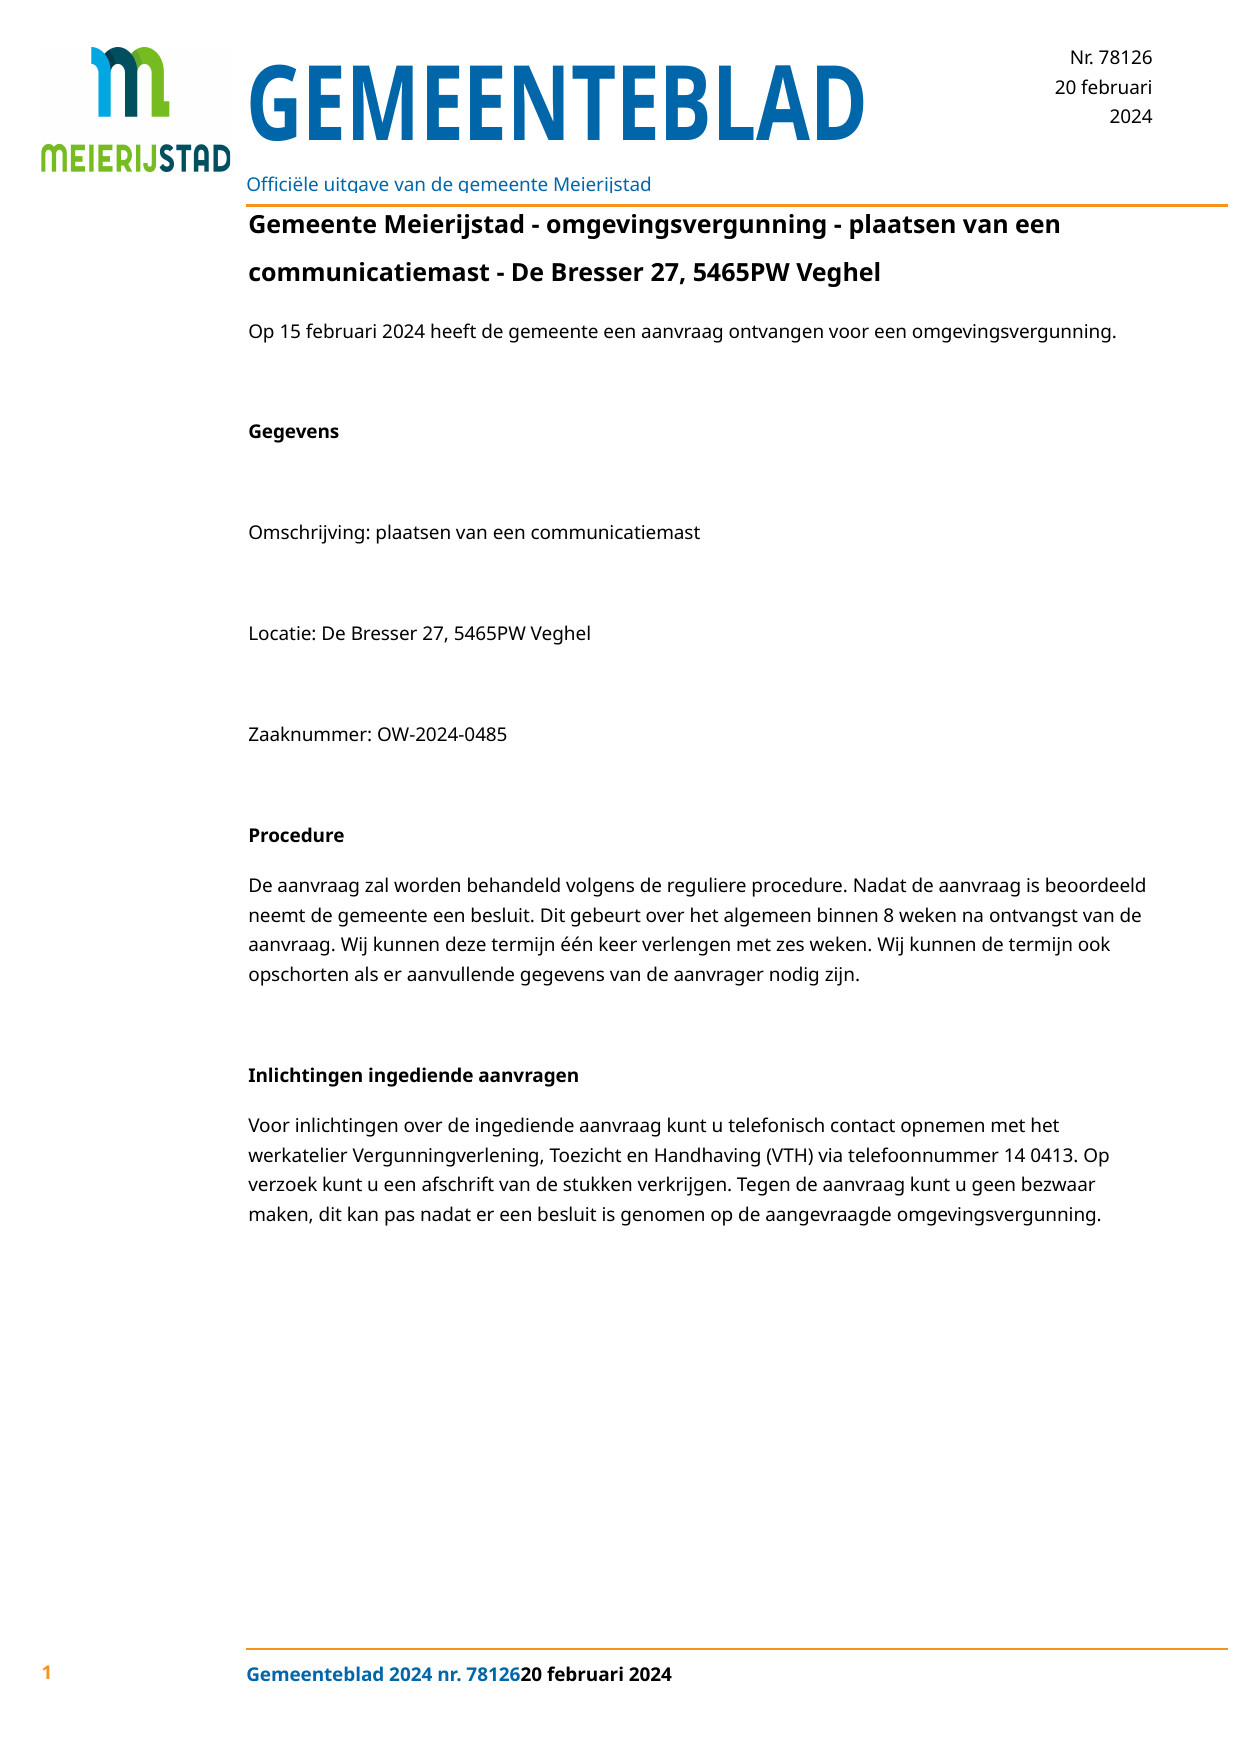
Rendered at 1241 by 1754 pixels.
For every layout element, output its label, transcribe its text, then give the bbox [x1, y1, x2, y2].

text Procedure [248, 822, 1152, 848]
text Inlichtingen ingediende aanvragen [248, 1062, 1152, 1088]
picture [41, 47, 231, 172]
text Omschrijving: plaatsen van een communicatiemast [248, 519, 1152, 545]
text Zaaknummer: OW-2024-0485 [248, 721, 1152, 747]
text Gemeente Meierijstad - omgevingsvergunning - plaatsen van een communicatiemast - De Bresser 27, 5465PW Veghel [248, 207, 1152, 288]
text Op 15 februari 2024 heeft de gemeente een aanvraag ontvangen voor een omgevingsvergunning. [248, 318, 1152, 344]
text De aanvraag zal worden behandeld volgens de reguliere procedure. Nadat de aanvraag is beoordeeld neemt de gemeente een besluit. Dit gebeurt over het algemeen binnen 8 weken na ontvangst van de aanvraag. Wij kunnen deze termijn één keer verlengen met zes weken. Wij kunnen de termijn ook opschorten als er aanvullende gegevens van de aanvrager nodig zijn. [248, 872, 1152, 987]
text Gegevens [248, 419, 1152, 444]
text Locatie: De Bresser 27, 5465PW Veghel [248, 620, 1152, 646]
text Voor inlichtingen over de ingediende aanvraag kunt u telefonisch contact opnemen met het werkatelier Vergunningverlening, Toezicht en Handhaving (VTH) via telefoonnummer 14 0413. Op verzoek kunt u een afschrift van de stukken verkrijgen. Tegen de aanvraag kunt u geen bezwaar maken, dit kan pas nadat er een besluit is genomen op de aangevraagde omgevingsvergunning. [248, 1112, 1152, 1227]
